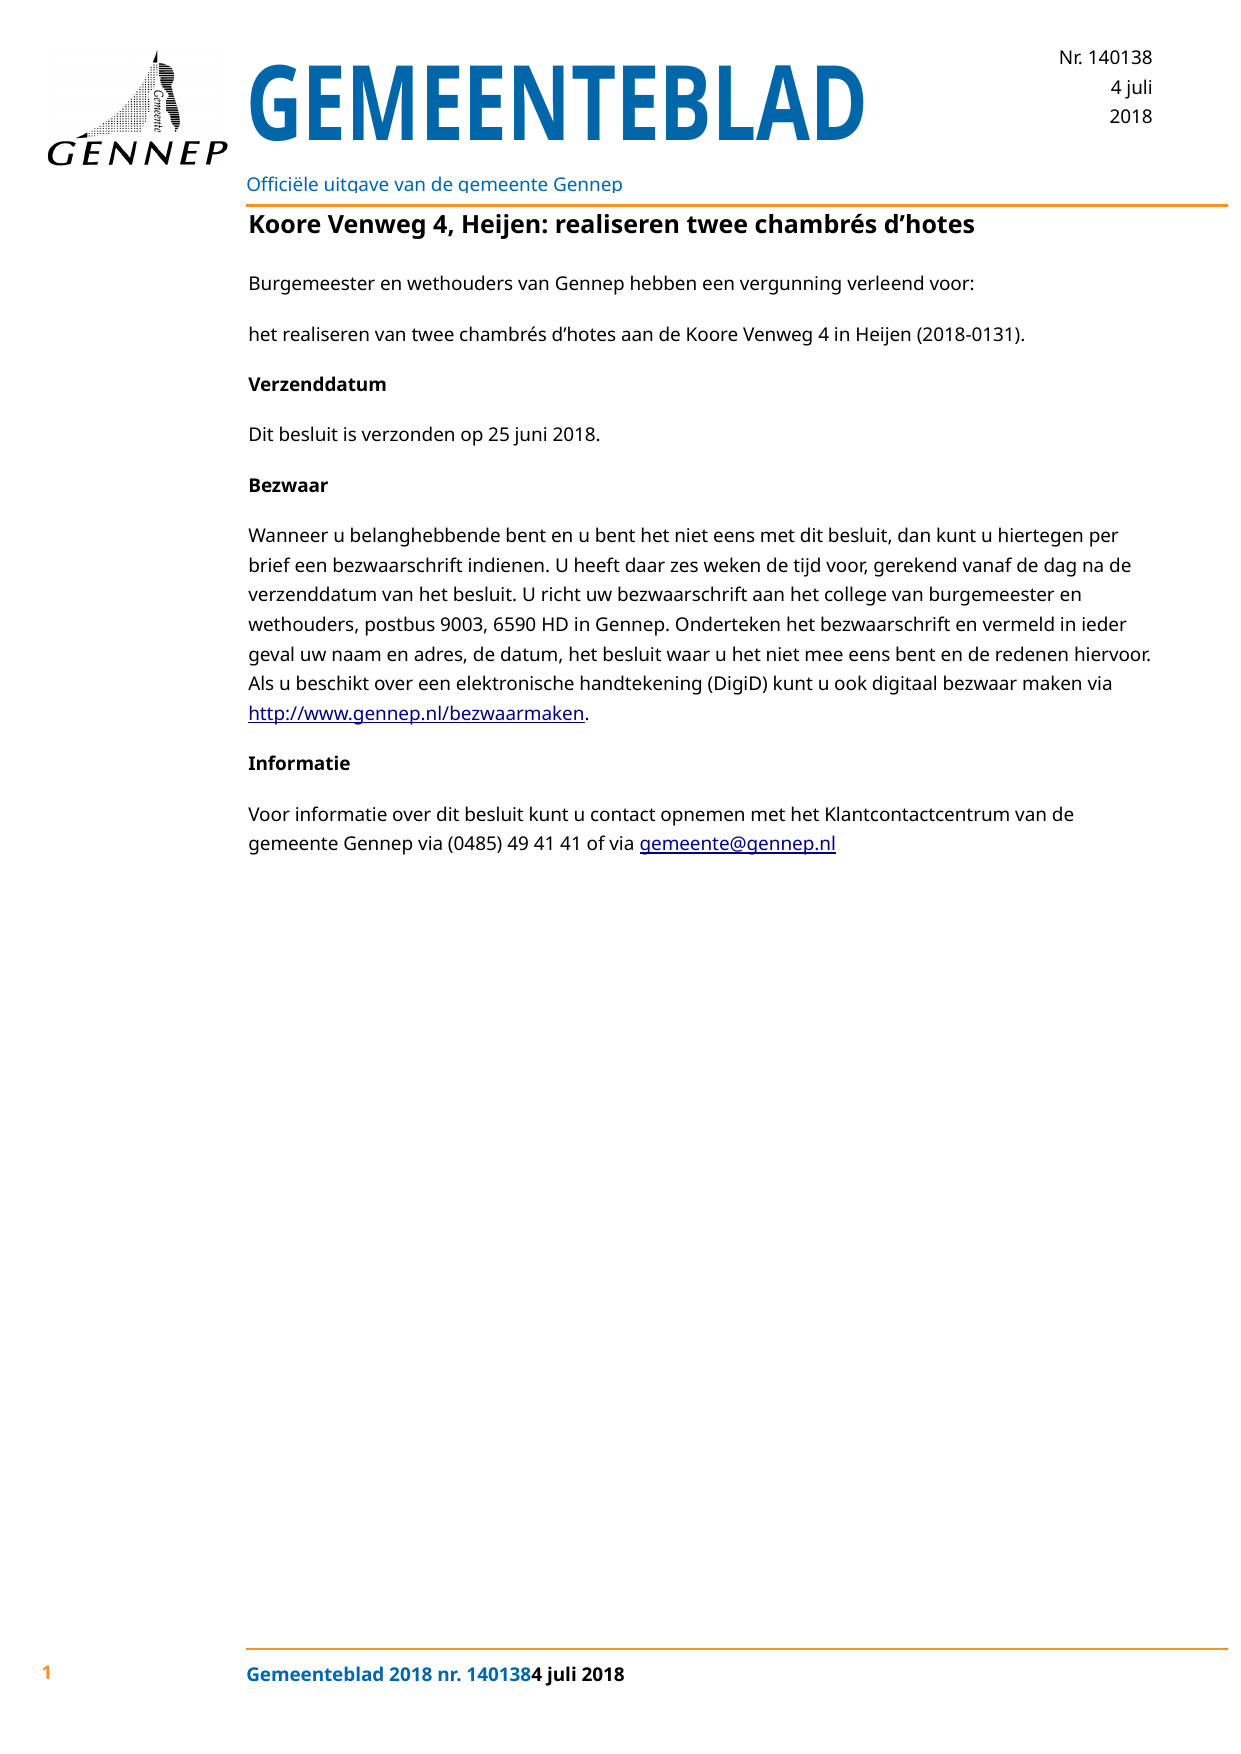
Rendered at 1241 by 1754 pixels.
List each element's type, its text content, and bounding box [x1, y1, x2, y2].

text Informatie [248, 750, 1152, 776]
text het realiseren van twee chambrés d’hotes aan de Koore Venweg 4 in Heijen (2018-0131). [248, 321, 1152, 346]
text Dit besluit is verzonden op 25 juni 2018. [248, 422, 1152, 447]
text Koore Venweg 4, Heijen: realiseren twee chambrés d’hotes [248, 207, 1152, 241]
picture [41, 47, 231, 172]
text Verzenddatum [248, 371, 1152, 397]
text Bezwaar [248, 472, 1152, 498]
text Voor informatie over dit besluit kunt u contact opnemen met het Klantcontactcentrum van de gemeente Gennep via (0485) 49 41 41 of via gemeente@gennep.nl [248, 801, 1152, 856]
text Wanneer u belanghebbende bent en u bent het niet eens met dit besluit, dan kunt u hiertegen per brief een bezwaarschrift indienen. U heeft daar zes weken de tijd voor, gerekend vanaf de dag na de verzenddatum van het besluit. U richt uw bezwaarschrift aan het college van burgemeester en wethouders, postbus 9003, 6590 HD in Gennep. Onderteken het bezwaarschrift en vermeld in ieder geval uw naam en adres, de datum, het besluit waar u het niet mee eens bent en de redenen hiervoor. Als u beschikt over een elektronische handtekening (DigiD) kunt u ook digitaal bezwaar maken via http://www.gennep.nl/bezwaarmaken. [248, 522, 1152, 726]
text Burgemeester en wethouders van Gennep hebben een vergunning verleend voor: [248, 270, 1152, 296]
